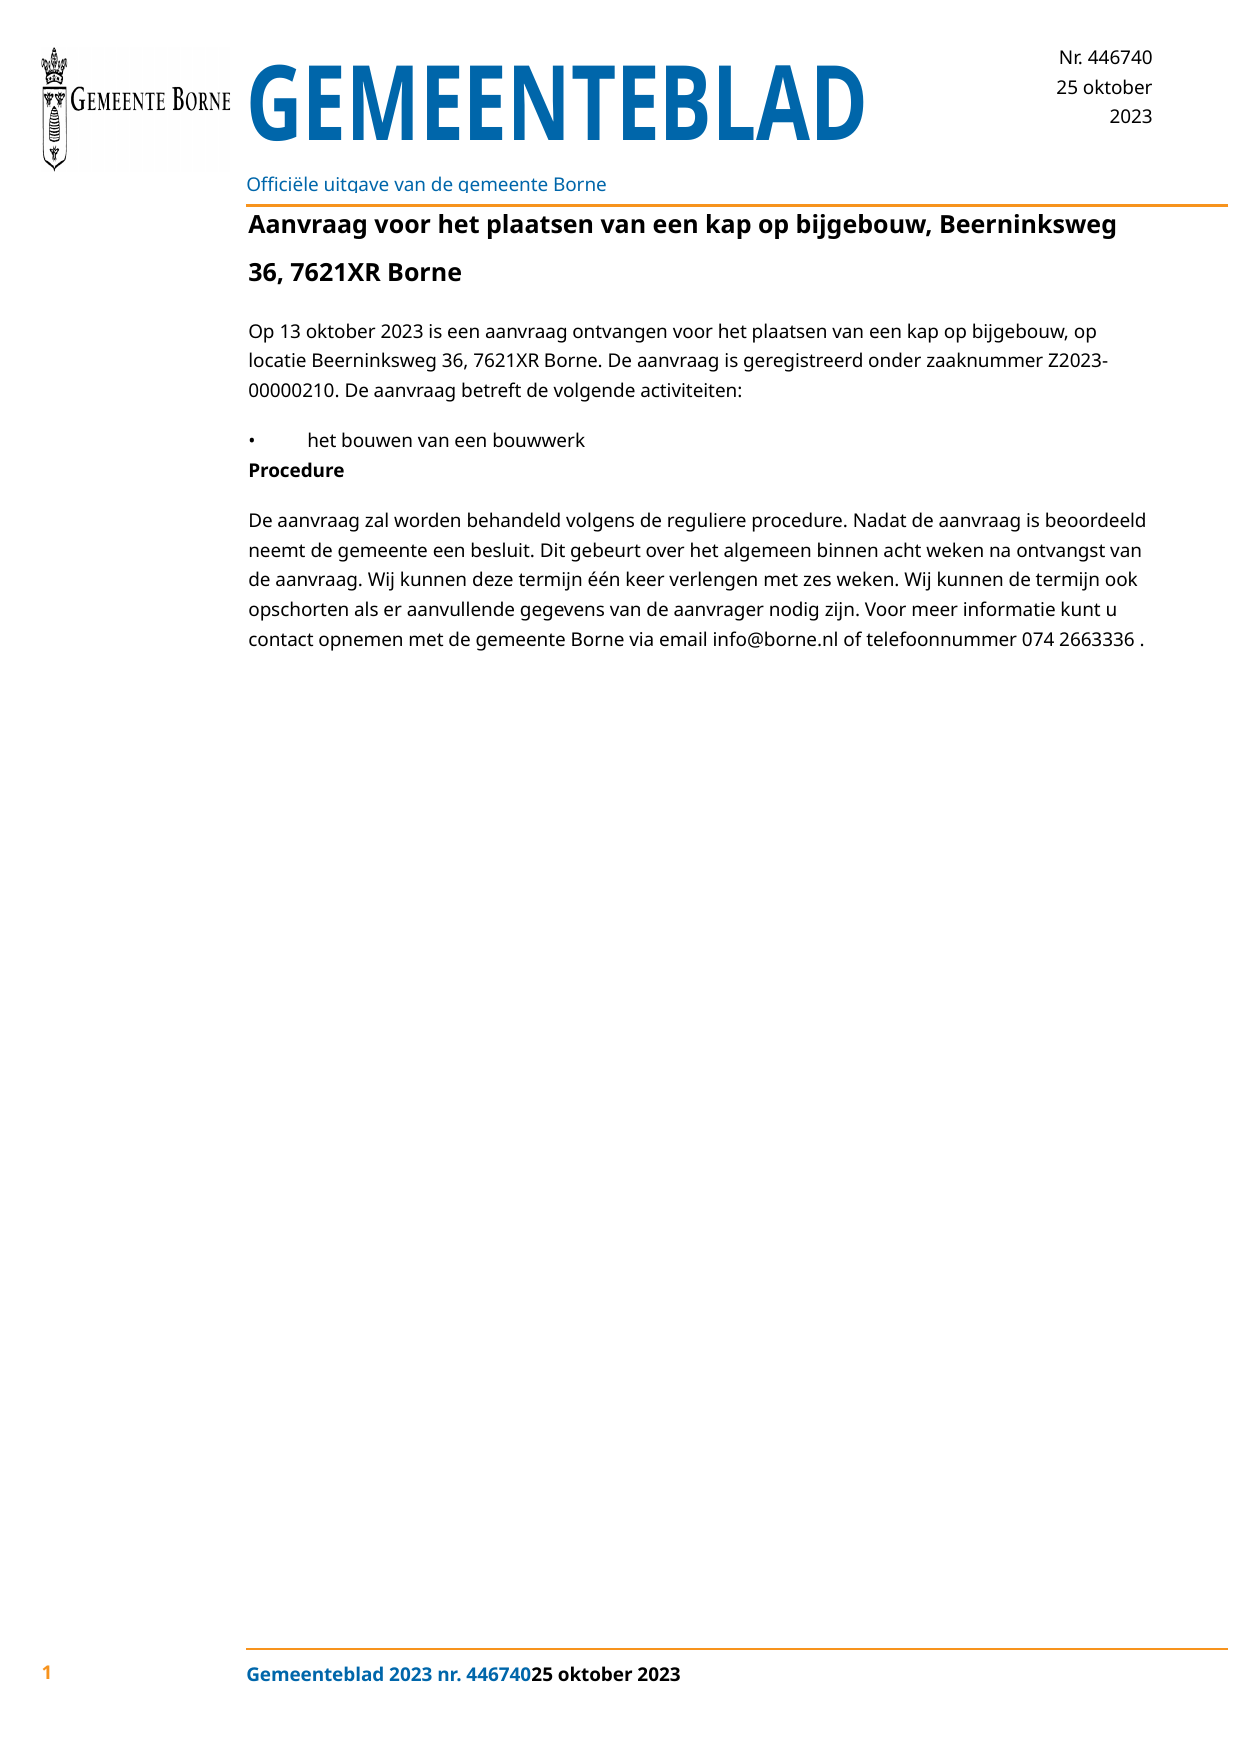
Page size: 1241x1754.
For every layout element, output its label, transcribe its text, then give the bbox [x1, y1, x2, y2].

list het bouwen van een bouwwerk [248, 427, 1152, 453]
text Aanvraag voor het plaatsen van een kap op bijgebouw, Beerninksweg 36, 7621XR Borne [248, 207, 1152, 288]
picture [41, 47, 231, 172]
text Op 13 oktober 2023 is een aanvraag ontvangen voor het plaatsen van een kap op bijgebouw, op locatie Beerninksweg 36, 7621XR Borne. De aanvraag is geregistreerd onder zaaknummer Z2023-00000210. De aanvraag betreft de volgende activiteiten: [248, 318, 1152, 403]
text Procedure [248, 457, 1152, 483]
text De aanvraag zal worden behandeld volgens de reguliere procedure. Nadat de aanvraag is beoordeeld neemt de gemeente een besluit. Dit gebeurt over het algemeen binnen acht weken na ontvangst van de aanvraag. Wij kunnen deze termijn één keer verlengen met zes weken. Wij kunnen de termijn ook opschorten als er aanvullende gegevens van de aanvrager nodig zijn. Voor meer informatie kunt u contact opnemen met de gemeente Borne via email info@borne.nl of telefoonnummer 074 2663336 . [248, 507, 1152, 652]
